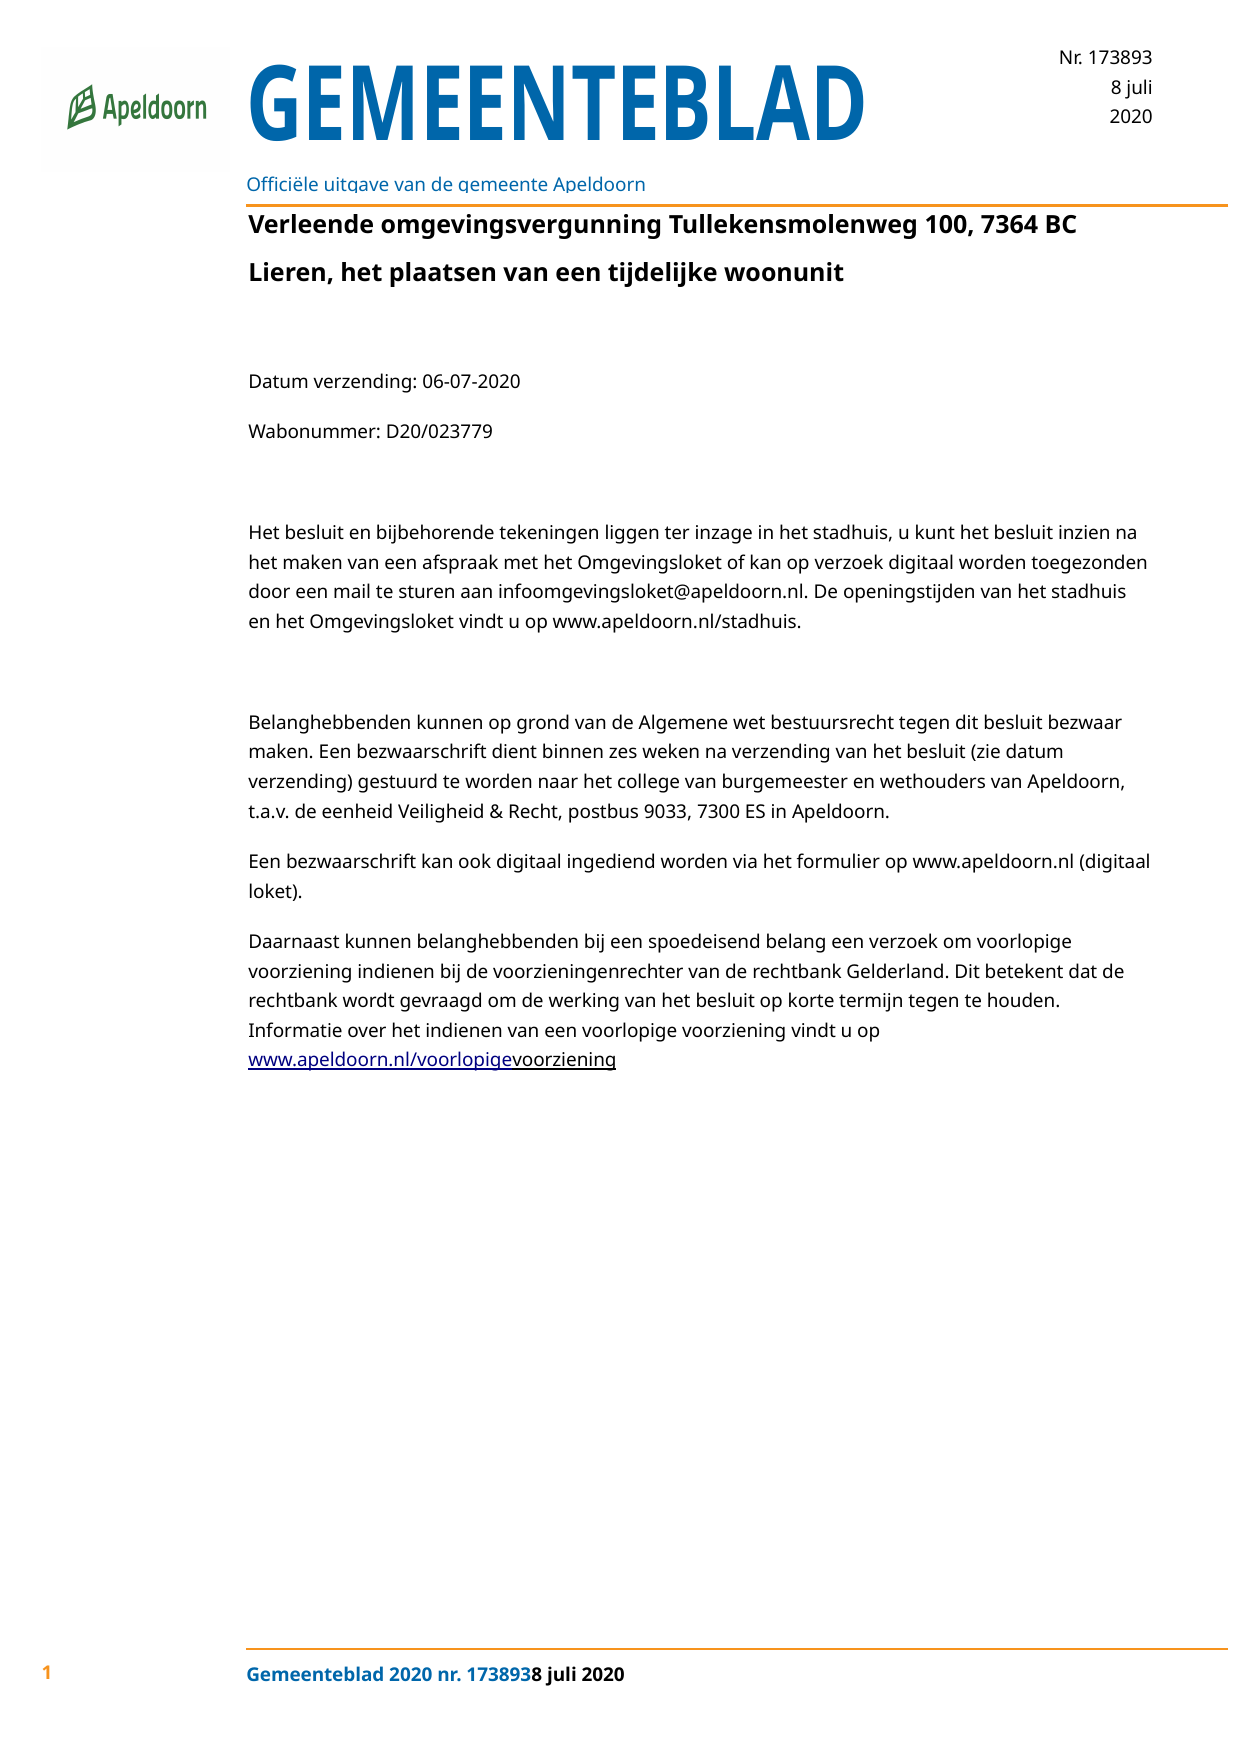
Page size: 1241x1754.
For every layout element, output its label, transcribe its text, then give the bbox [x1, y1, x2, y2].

picture [41, 47, 231, 172]
text Datum verzending: 06-07-2020 [248, 368, 1152, 394]
text Verleende omgevingsvergunning Tullekensmolenweg 100, 7364 BC Lieren, het plaatsen van een tijdelijke woonunit [248, 207, 1152, 288]
text Een bezwaarschrift kan ook digitaal ingediend worden via het formulier op www.apeldoorn.nl (digitaal loket). [248, 848, 1152, 904]
text Daarnaast kunnen belanghebbenden bij een spoedeisend belang een verzoek om voorlopige voorziening indienen bij de voorzieningenrechter van de rechtbank Gelderland. Dit betekent dat de rechtbank wordt gevraagd om de werking van het besluit op korte termijn tegen te houden. Informatie over het indienen van een voorlopige voorziening vindt u op www.apeldoorn.nl/voorlopigevoorziening [248, 928, 1152, 1072]
text Wabonummer: D20/023779 [248, 419, 1152, 444]
text Belanghebbenden kunnen op grond van de Algemene wet bestuursrecht tegen dit besluit bezwaar maken. Een bezwaarschrift dient binnen zes weken na verzending van het besluit (zie datum verzending) gestuurd te worden naar het college van burgemeester en wethouders van Apeldoorn, t.a.v. de eenheid Veiligheid & Recht, postbus 9033, 7300 ES in Apeldoorn. [248, 709, 1152, 824]
text Het besluit en bijbehorende tekeningen liggen ter inzage in het stadhuis, u kunt het besluit inzien na het maken van een afspraak met het Omgevingsloket of kan op verzoek digitaal worden toegezonden door een mail te sturen aan infoomgevingsloket@apeldoorn.nl. De openingstijden van het stadhuis en het Omgevingsloket vindt u op www.apeldoorn.nl/stadhuis. [248, 519, 1152, 634]
